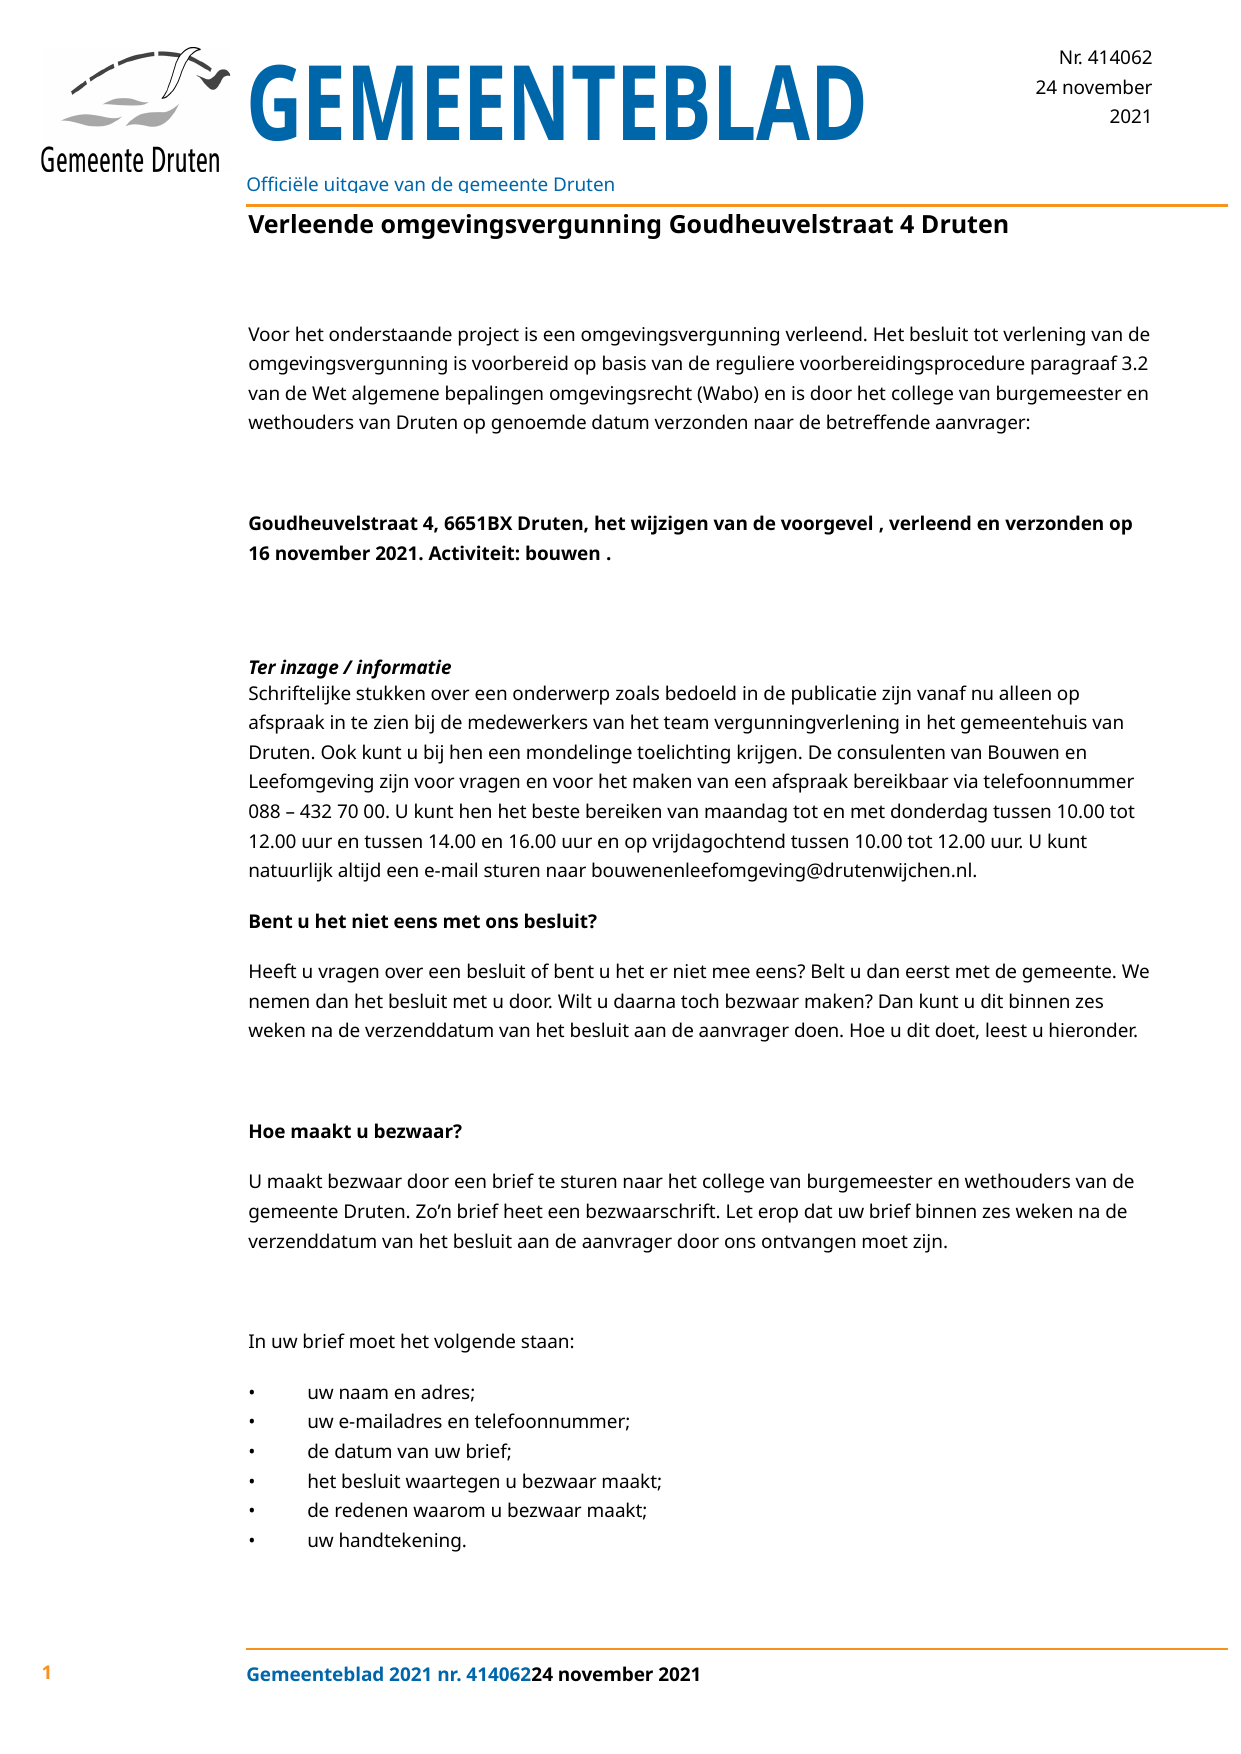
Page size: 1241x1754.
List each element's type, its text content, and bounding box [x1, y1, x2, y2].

text Ter inzage / informatie [248, 654, 1152, 680]
list het besluit waartegen u bezwaar maakt; [248, 1468, 1152, 1494]
list uw naam en adres; [248, 1379, 1152, 1405]
picture [41, 47, 231, 172]
list uw handtekening. [248, 1527, 1152, 1553]
text Hoe maakt u bezwaar? [248, 1118, 1152, 1144]
list uw e-mailadres en telefoonnummer; [248, 1409, 1152, 1434]
text Voor het onderstaande project is een omgevingsvergunning verleend. Het besluit tot verlening van de omgevingsvergunning is voorbereid op basis van de reguliere voorbereidingsprocedure paragraaf 3.2 van de Wet algemene bepalingen omgevingsrecht (Wabo) en is door het college van burgemeester en wethouders van Druten op genoemde datum verzonden naar de betreffende aanvrager: [248, 321, 1152, 435]
text Verleende omgevingsvergunning Goudheuvelstraat 4 Druten [248, 207, 1152, 241]
text Heeft u vragen over een besluit of bent u het er niet mee eens? Belt u dan eerst met de gemeente. We nemen dan het besluit met u door. Wilt u daarna toch bezwaar maken? Dan kunt u dit binnen zes weken na de verzenddatum van het besluit aan de aanvrager doen. Hoe u dit doet, leest u hieronder. [248, 958, 1152, 1043]
text Bent u het niet eens met ons besluit? [248, 908, 1152, 934]
text Schriftelijke stukken over een onderwerp zoals bedoeld in de publicatie zijn vanaf nu alleen op afspraak in te zien bij de medewerkers van het team vergunningverlening in het gemeentehuis van Druten. Ook kunt u bij hen een mondelinge toelichting krijgen. De consulenten van Bouwen en Leefomgeving zijn voor vragen en voor het maken van een afspraak bereikbaar via telefoonnummer 088 – 432 70 00. U kunt hen het beste bereiken van maandag tot en met donderdag tussen 10.00 tot 12.00 uur en tussen 14.00 en 16.00 uur en op vrijdagochtend tussen 10.00 tot 12.00 uur. U kunt natuurlijk altijd een e-mail sturen naar bouwenenleefomgeving@drutenwijchen.nl. [248, 680, 1152, 883]
text Goudheuvelstraat 4, 6651BX Druten, het wijzigen van de voorgevel , verleend en verzonden op 16 november 2021. Activiteit: bouwen . [248, 510, 1152, 566]
list de datum van uw brief; [248, 1438, 1152, 1464]
text In uw brief moet het volgende staan: [248, 1329, 1152, 1354]
text U maakt bezwaar door een brief te sturen naar het college van burgemeester en wethouders van de gemeente Druten. Zo’n brief heet een bezwaarschrift. Let erop dat uw brief binnen zes weken na de verzenddatum van het besluit aan de aanvrager door ons ontvangen moet zijn. [248, 1169, 1152, 1254]
list de redenen waarom u bezwaar maakt; [248, 1497, 1152, 1523]
